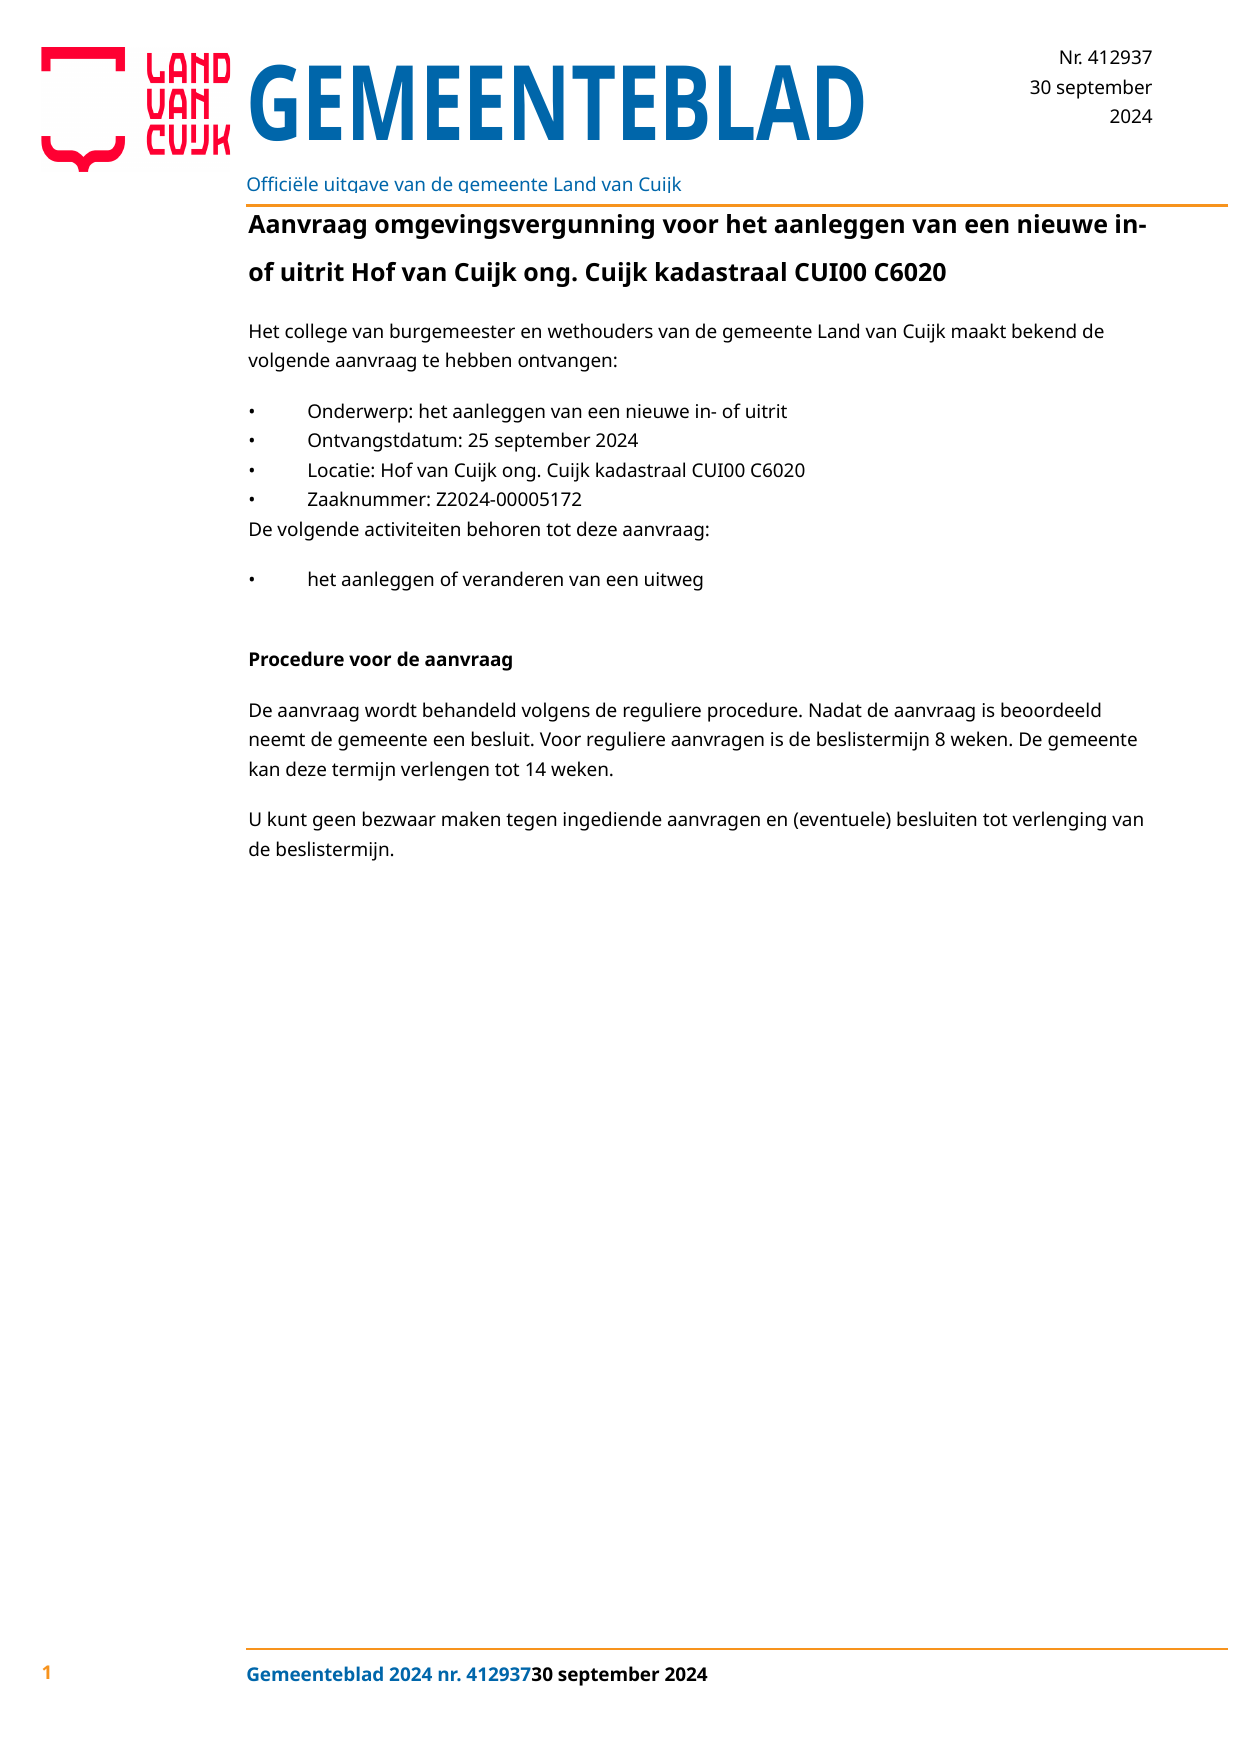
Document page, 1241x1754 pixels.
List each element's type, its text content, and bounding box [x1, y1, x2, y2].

text Procedure voor de aanvraag [248, 647, 1152, 672]
text Het college van burgemeester en wethouders van de gemeente Land van Cuijk maakt bekend de volgende aanvraag te hebben ontvangen: [248, 318, 1152, 373]
list Onderwerp: het aanleggen van een nieuwe in- of uitrit [248, 398, 1152, 424]
list het aanleggen of veranderen van een uitweg [248, 567, 1152, 592]
text De volgende activiteiten behoren tot deze aanvraag: [248, 516, 1152, 542]
text U kunt geen bezwaar maken tegen ingediende aanvragen en (eventuele) besluiten tot verlenging van de beslistermijn. [248, 807, 1152, 862]
picture [41, 47, 231, 172]
list Ontvangstdatum: 25 september 2024 [248, 427, 1152, 453]
list Locatie: Hof van Cuijk ong. Cuijk kadastraal CUI00 C6020 [248, 457, 1152, 483]
text Aanvraag omgevingsvergunning voor het aanleggen van een nieuwe in- of uitrit Hof van Cuijk ong. Cuijk kadastraal CUI00 C6020 [248, 207, 1152, 288]
list Zaaknummer: Z2024-00005172 [248, 487, 1152, 512]
text De aanvraag wordt behandeld volgens de reguliere procedure. Nadat de aanvraag is beoordeeld neemt de gemeente een besluit. Voor reguliere aanvragen is de beslistermijn 8 weken. De gemeente kan deze termijn verlengen tot 14 weken. [248, 697, 1152, 782]
